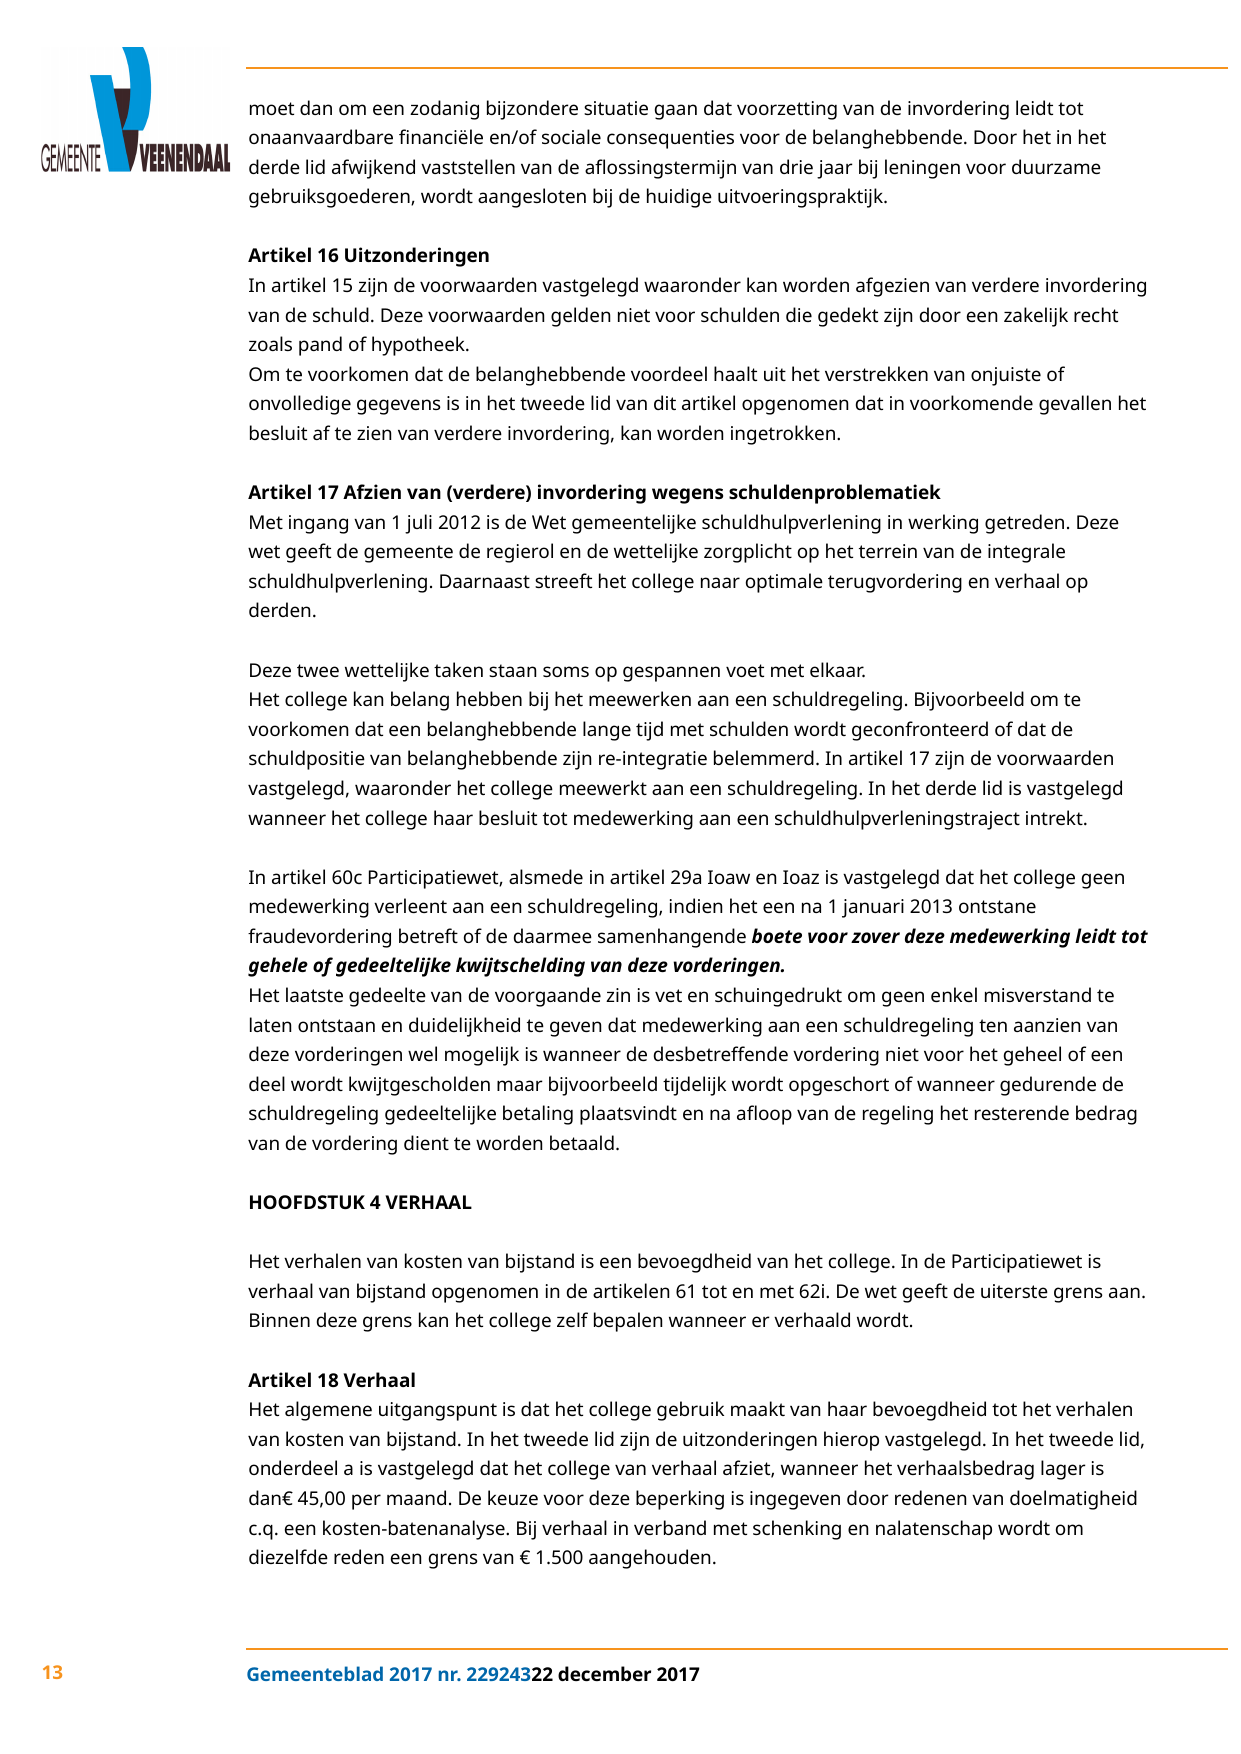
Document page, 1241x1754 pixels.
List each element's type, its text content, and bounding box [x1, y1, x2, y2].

text In artikel 60c Participatiewet, alsmede in artikel 29a Ioaw en Ioaz is vastgelegd dat het college geen medewerking verleent aan een schuldregeling, indien het een na 1 januari 2013 ontstane fraudevordering betreft of de daarmee samenhangende boete voor zover deze medewerking leidt tot gehele of gedeeltelijke kwijtschelding van deze vorderingen. [248, 864, 1152, 978]
picture [41, 47, 130, 172]
text Met ingang van 1 juli 2012 is de Wet gemeentelijke schuldhulpverlening in werking getreden. Deze wet geeft de gemeente de regierol en de wettelijke zorgplicht op het terrein van de integrale schuldhulpverlening. Daarnaast streeft het college naar optimale terugvordering en verhaal op derden. [248, 509, 1152, 623]
text In artikel 15 zijn de voorwaarden vastgelegd waaronder kan worden afgezien van verdere invordering van de schuld. Deze voorwaarden gelden niet voor schulden die gedekt zijn door een zakelijk recht zoals pand of hypotheek. [248, 272, 1152, 357]
text Artikel 17 Afzien van (verdere) invordering wegens schuldenproblematiek [248, 479, 1152, 505]
text Artikel 18 Verhaal [248, 1367, 1152, 1393]
picture [123, 47, 231, 172]
text Artikel 16 Uitzonderingen [248, 243, 1152, 268]
text Om te voorkomen dat de belanghebbende voordeel haalt uit het verstrekken van onjuiste of onvolledige gegevens is in het tweede lid van dit artikel opgenomen dat in voorkomende gevallen het besluit af te zien van verdere invordering, kan worden ingetrokken. [248, 361, 1152, 446]
text Het algemene uitgangspunt is dat het college gebruik maakt van haar bevoegdheid tot het verhalen van kosten van bijstand. In het tweede lid zijn de uitzonderingen hierop vastgelegd. In het tweede lid, onderdeel a is vastgelegd dat het college van verhaal afziet, wanneer het verhaalsbedrag lager is dan€ 45,00 per maand. De keuze voor deze beperking is ingegeven door redenen van doelmatigheid c.q. een kosten-batenanalyse. Bij verhaal in verband met schenking en nalatenschap wordt om diezelfde reden een grens van € 1.500 aangehouden. [248, 1396, 1152, 1570]
text Het verhalen van kosten van bijstand is een bevoegdheid van het college. In de Participatiewet is verhaal van bijstand opgenomen in de artikelen 61 tot en met 62i. De wet geeft de uiterste grens aan. Binnen deze grens kan het college zelf bepalen wanneer er verhaald wordt. [248, 1248, 1152, 1333]
text moet dan om een zodanig bijzondere situatie gaan dat voorzetting van de invordering leidt tot onaanvaardbare financiële en/of sociale consequenties voor de belanghebbende. Door het in het derde lid afwijkend vaststellen van de aflossingstermijn van drie jaar bij leningen voor duurzame gebruiksgoederen, wordt aangesloten bij de huidige uitvoeringspraktijk. [248, 95, 1152, 209]
text HOOFDSTUK 4 VERHAAL [248, 1189, 1152, 1215]
text Het laatste gedeelte van de voorgaande zin is vet en schuingedrukt om geen enkel misverstand te laten ontstaan en duidelijkheid te geven dat medewerking aan een schuldregeling ten aanzien van deze vorderingen wel mogelijk is wanneer de desbetreffende vordering niet voor het geheel of een deel wordt kwijtgescholden maar bijvoorbeeld tijdelijk wordt opgeschort of wanneer gedurende de schuldregeling gedeeltelijke betaling plaatsvindt en na afloop van de regeling het resterende bedrag van de vordering dient te worden betaald. [248, 982, 1152, 1156]
text Het college kan belang hebben bij het meewerken aan een schuldregeling. Bijvoorbeeld om te voorkomen dat een belanghebbende lange tijd met schulden wordt geconfronteerd of dat de schuldpositie van belanghebbende zijn re-integratie belemmerd. In artikel 17 zijn de voorwaarden vastgelegd, waaronder het college meewerkt aan een schuldregeling. In het derde lid is vastgelegd wanneer het college haar besluit tot medewerking aan een schuldhulpverleningstraject intrekt. [248, 686, 1152, 831]
text Deze twee wettelijke taken staan soms op gespannen voet met elkaar. [248, 657, 1152, 683]
